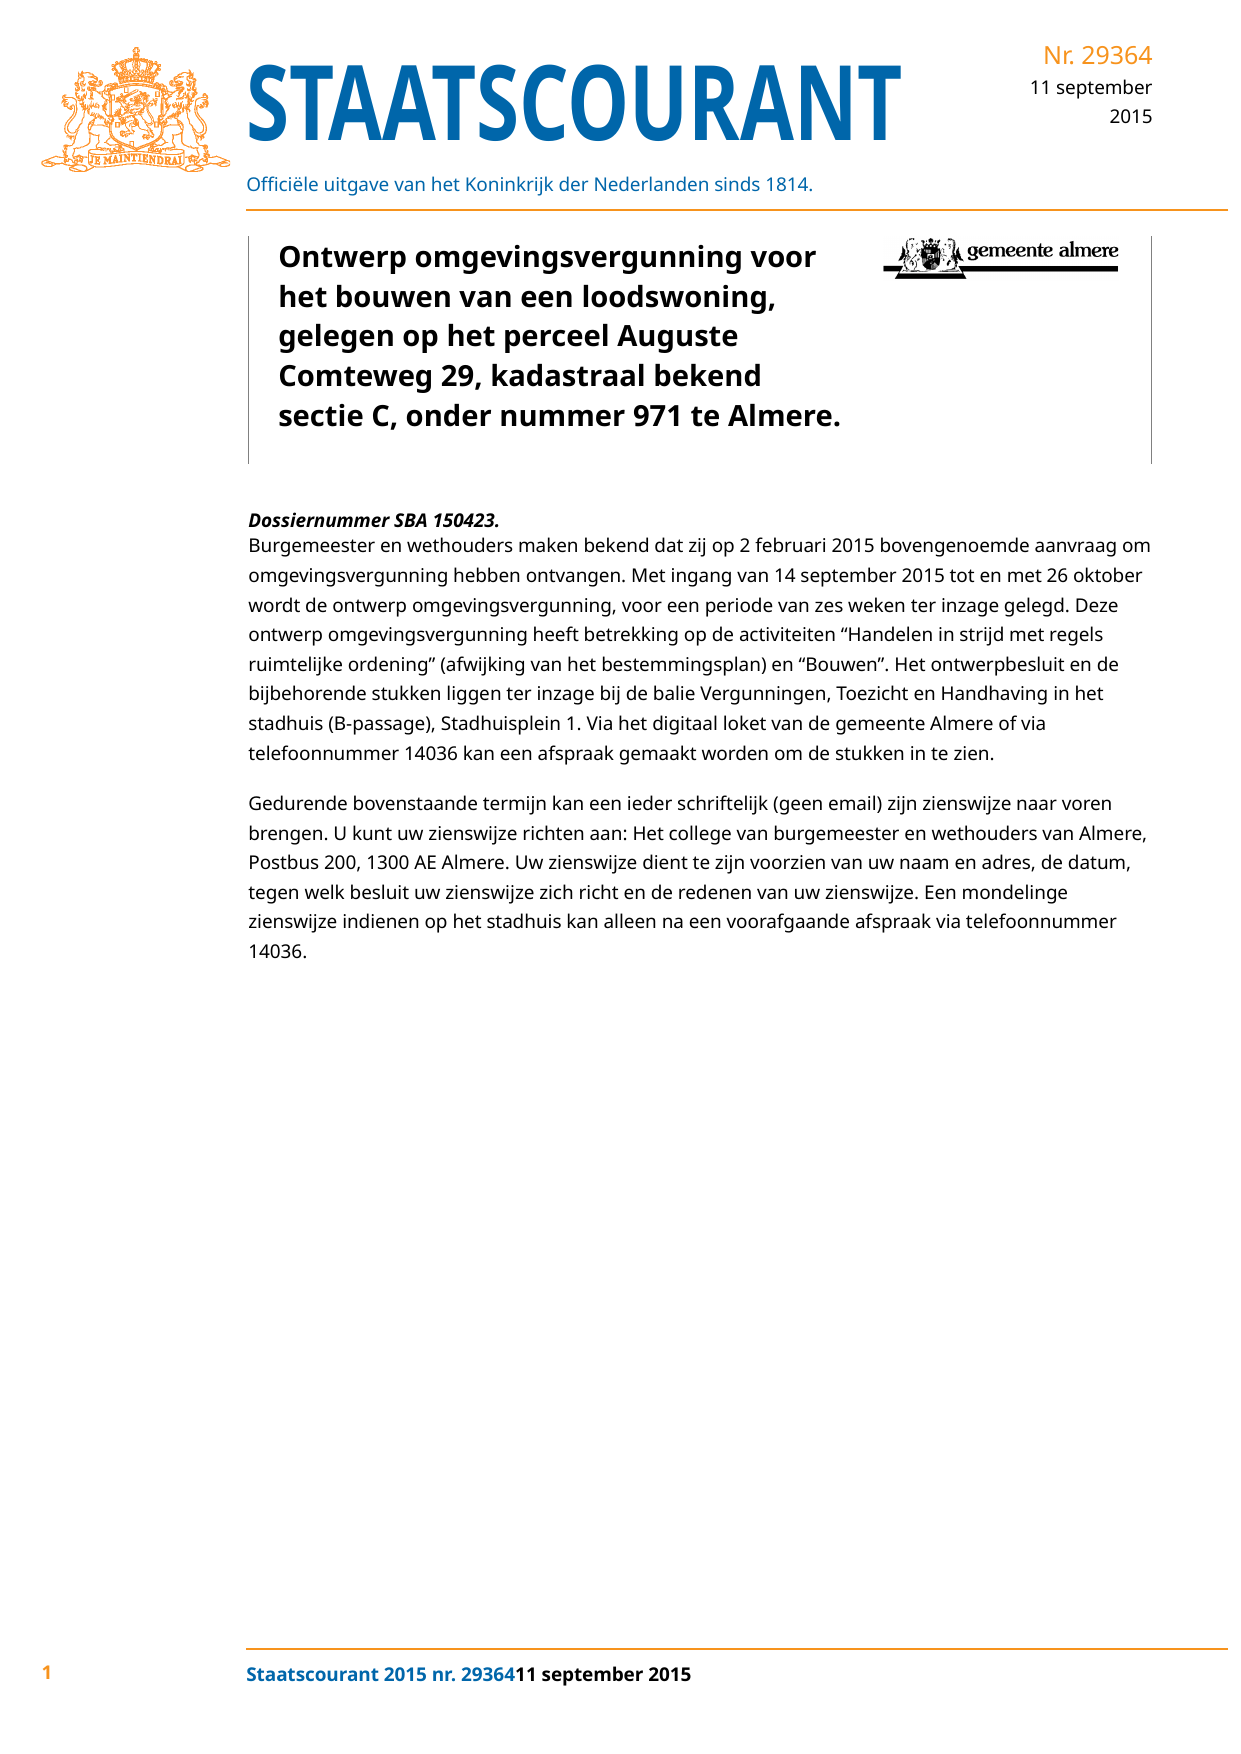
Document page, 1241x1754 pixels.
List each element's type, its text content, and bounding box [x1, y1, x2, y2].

picture [41, 47, 231, 172]
table_header Ontwerp omgevingsvergunning voor het bouwen van een loodswoning, gelegen op het perceel Auguste Comteweg 29, kadastraal bekend sectie C, onder nummer 971 te Almere. [249, 236, 850, 464]
text Dossiernummer SBA 150423. [248, 507, 1152, 533]
picture [882, 236, 1119, 281]
text Burgemeester en wethouders maken bekend dat zij op 2 februari 2015 bovengenoemde aanvraag om omgevingsvergunning hebben ontvangen. Met ingang van 14 september 2015 tot en met 26 oktober wordt de ontwerp omgevingsvergunning, voor een periode van zes weken ter inzage gelegd. Deze ontwerp omgevingsvergunning heeft betrekking op de activiteiten “Handelen in strijd met regels ruimtelijke ordening” (afwijking van het bestemmingsplan) en “Bouwen”. Het ontwerpbesluit en de bijbehorende stukken liggen ter inzage bij de balie Vergunningen, Toezicht en Handhaving in het stadhuis (B-passage), Stadhuisplein 1. Via het digitaal loket van de gemeente Almere of via telefoonnummer 14036 kan een afspraak gemaakt worden om de stukken in te zien. [248, 533, 1152, 765]
text Gedurende bovenstaande termijn kan een ieder schriftelijk (geen email) zijn zienswijze naar voren brengen. U kunt uw zienswijze richten aan: Het college van burgemeester en wethouders van Almere, Postbus 200, 1300 AE Almere. Uw zienswijze dient te zijn voorzien van uw naam en adres, de datum, tegen welk besluit uw zienswijze zich richt en de redenen van uw zienswijze. Een mondelinge zienswijze indienen op het stadhuis kan alleen na een voorafgaande afspraak via telefoonnummer 14036. [248, 790, 1152, 964]
table_header [850, 236, 1151, 464]
